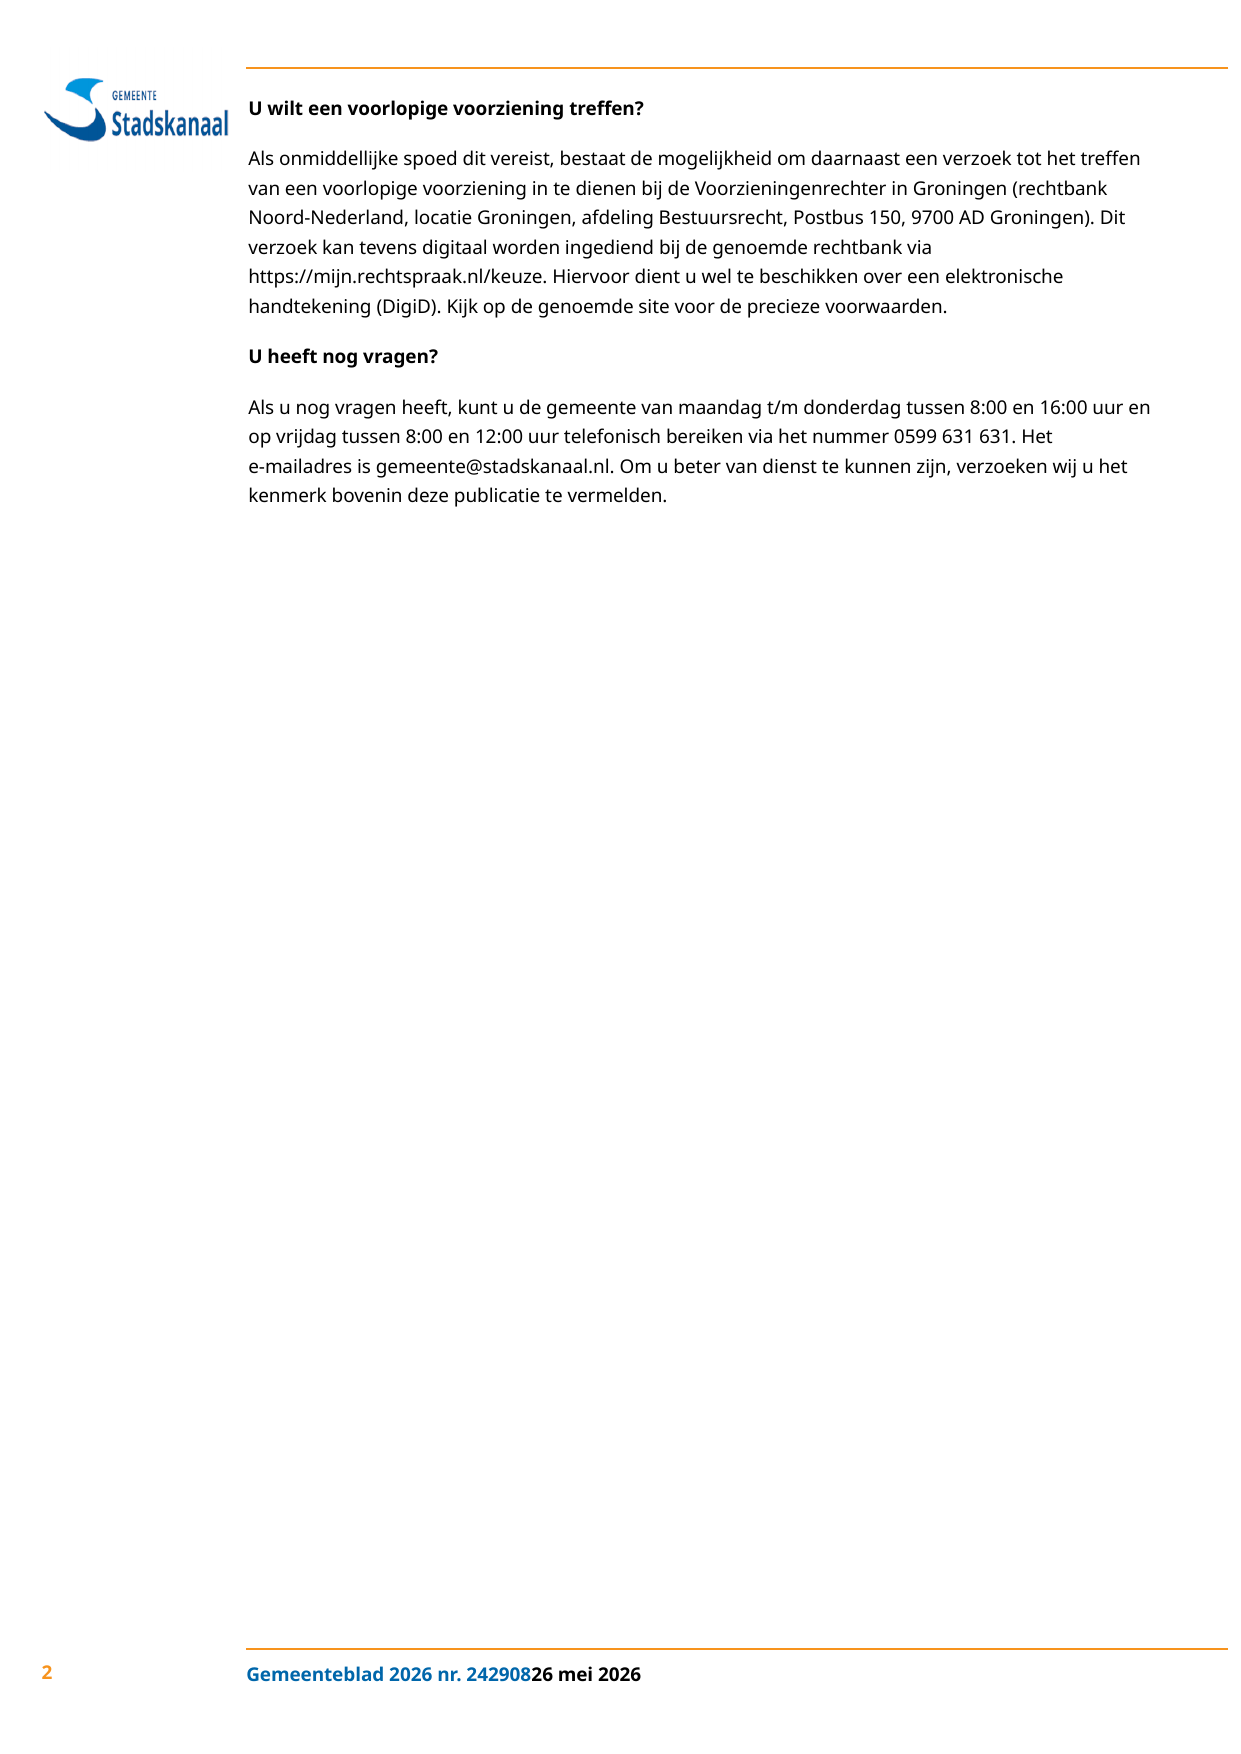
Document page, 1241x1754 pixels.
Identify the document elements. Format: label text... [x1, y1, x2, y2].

text U heeft nog vragen? [248, 343, 1152, 369]
text Als onmiddellijke spoed dit vereist, bestaat de mogelijkheid om daarnaast een verzoek tot het treffen van een voorlopige voorziening in te dienen bij de Voorzieningenrechter in Groningen (rechtbank Noord-Nederland, locatie Groningen, afdeling Bestuursrecht, Postbus 150, 9700 AD Groningen). Dit verzoek kan tevens digitaal worden ingediend bij de genoemde rechtbank via https://mijn.rechtspraak.nl/keuze. Hiervoor dient u wel te beschikken over een elektronische handtekening (DigiD). Kijk op de genoemde site voor de precieze voorwaarden. [248, 145, 1152, 319]
picture [41, 47, 231, 172]
text Als u nog vragen heeft, kunt u de gemeente van maandag t/m donderdag tussen 8:00 en 16:00 uur en op vrijdag tussen 8:00 en 12:00 uur telefonisch bereiken via het nummer 0599 631 631. Het e‑mailadres is gemeente@stadskanaal.nl. Om u beter van dienst te kunnen zijn, verzoeken wij u het kenmerk bovenin deze publicatie te vermelden. [248, 394, 1152, 508]
text U wilt een voorlopige voorziening treffen? [248, 95, 1152, 121]
